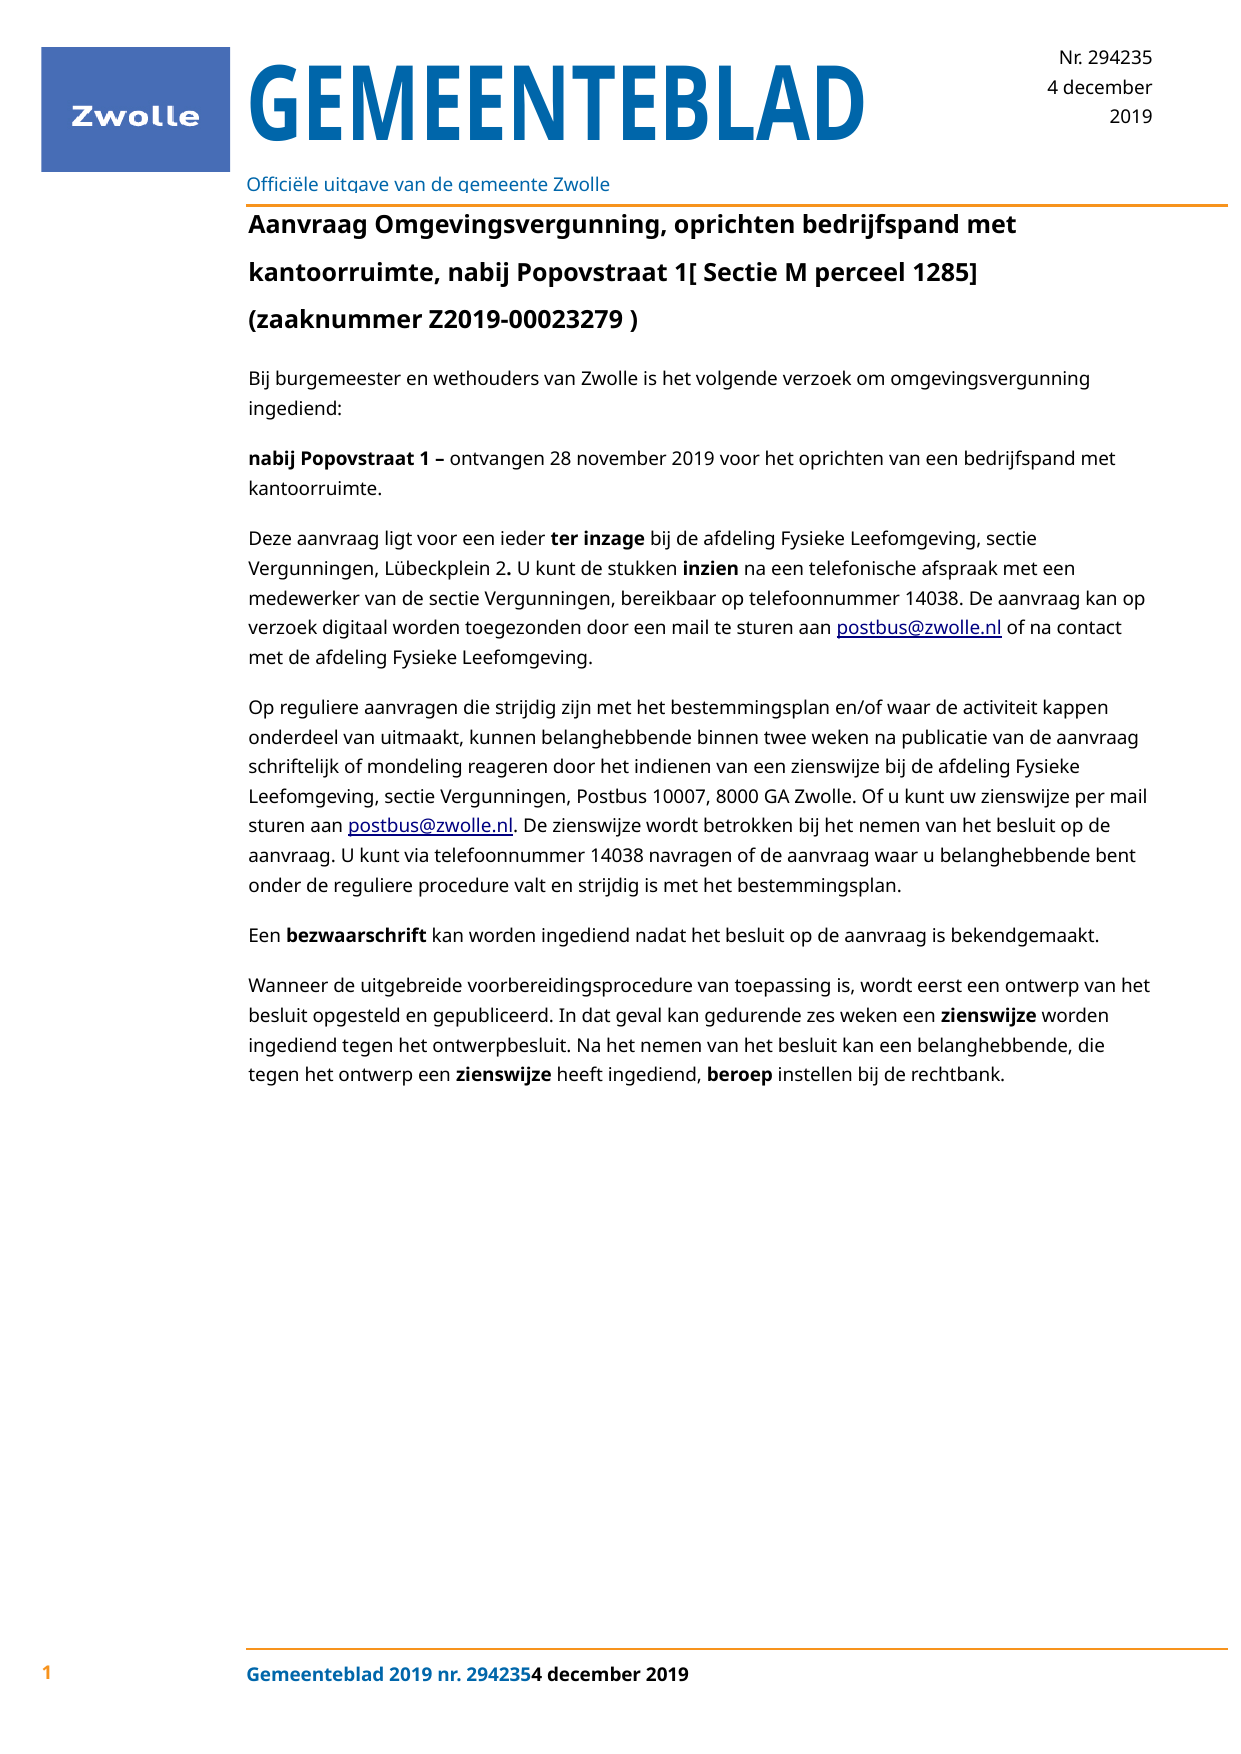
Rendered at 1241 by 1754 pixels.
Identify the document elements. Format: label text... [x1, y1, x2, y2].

picture [41, 47, 231, 172]
text Op reguliere aanvragen die strijdig zijn met het bestemmingsplan en/of waar de activiteit kappen onderdeel van uitmaakt, kunnen belanghebbende binnen twee weken na publicatie van de aanvraag schriftelijk of mondeling reageren door het indienen van een zienswijze bij de afdeling Fysieke Leefomgeving, sectie Vergunningen, Postbus 10007, 8000 GA Zwolle. Of u kunt uw zienswijze per mail sturen aan postbus@zwolle.nl. De zienswijze wordt betrokken bij het nemen van het besluit op de aanvraag. U kunt via telefoonnummer 14038 navragen of de aanvraag waar u belanghebbende bent onder de reguliere procedure valt en strijdig is met het bestemmingsplan. [248, 694, 1152, 897]
text Deze aanvraag ligt voor een ieder ter inzage bij de afdeling Fysieke Leefomgeving, sectie Vergunningen, Lübeckplein 2. U kunt de stukken inzien na een telefonische afspraak met een medewerker van de sectie Vergunningen, bereikbaar op telefoonnummer 14038. De aanvraag kan op verzoek digitaal worden toegezonden door een mail te sturen aan postbus@zwolle.nl of na contact met de afdeling Fysieke Leefomgeving. [248, 526, 1152, 669]
text nabij Popovstraat 1 – ontvangen 28 november 2019 voor het oprichten van een bedrijfspand met kantoorruimte. [248, 446, 1152, 501]
text Bij burgemeester en wethouders van Zwolle is het volgende verzoek om omgevingsvergunning ingediend: [248, 366, 1152, 421]
text Wanneer de uitgebreide voorbereidingsprocedure van toepassing is, wordt eerst een ontwerp van het besluit opgesteld en gepubliceerd. In dat geval kan gedurende zes weken een zienswijze worden ingediend tegen het ontwerpbesluit. Na het nemen van het besluit kan een belanghebbende, die tegen het ontwerp een zienswijze heeft ingediend, beroep instellen bij de rechtbank. [248, 973, 1152, 1087]
text Aanvraag Omgevingsvergunning, oprichten bedrijfspand met kantoorruimte, nabij Popovstraat 1[ Sectie M perceel 1285] (zaaknummer Z2019-00023279 ) [248, 207, 1152, 336]
text Een bezwaarschrift kan worden ingediend nadat het besluit op de aanvraag is bekendgemaakt. [248, 922, 1152, 948]
